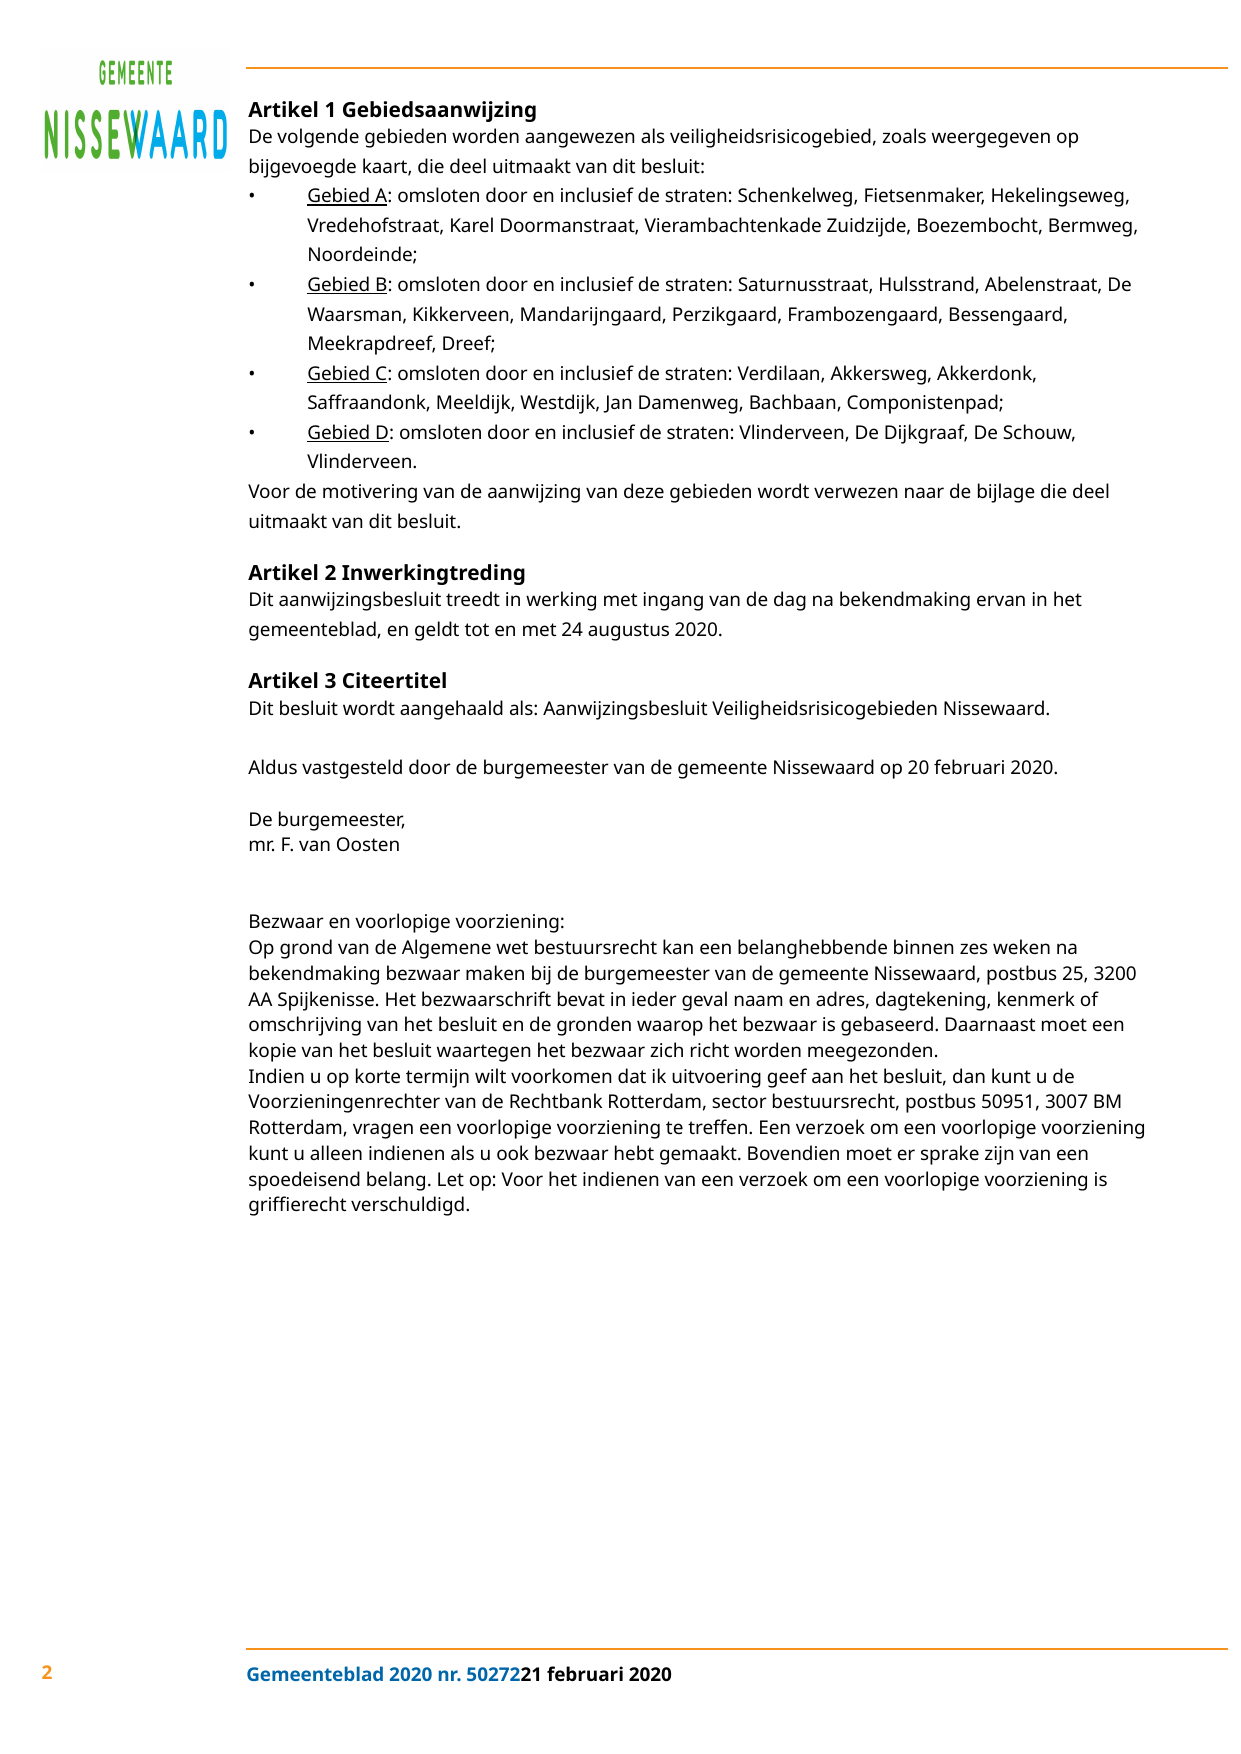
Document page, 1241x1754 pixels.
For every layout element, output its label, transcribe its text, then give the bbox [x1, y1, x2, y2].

list Gebied C: omsloten door en inclusief de straten: Verdilaan, Akkersweg, Akkerdonk, Saffraandonk, Meeldijk, Westdijk, Jan Damenweg, Bachbaan, Componistenpad; [248, 360, 1152, 415]
text Artikel 1 Gebiedsaanwijzing [248, 95, 1152, 123]
text De volgende gebieden worden aangewezen als veiligheidsrisicogebied, zoals weergegeven op bijgevoegde kaart, die deel uitmaakt van dit besluit: [248, 123, 1152, 178]
text Artikel 3 Citeertitel [248, 667, 1152, 695]
text Aldus vastgesteld door de burgemeester van de gemeente Nissewaard op 20 februari 2020. [248, 754, 1152, 780]
text mr. F. van Oosten [248, 831, 1152, 857]
text Dit aanwijzingsbesluit treedt in werking met ingang van de dag na bekendmaking ervan in het gemeenteblad, en geldt tot en met 24 augustus 2020. [248, 587, 1152, 642]
text Indien u op korte termijn wilt voorkomen dat ik uitvoering geef aan het besluit, dan kunt u de Voorzieningenrechter van de Rechtbank Rotterdam, sector bestuursrecht, postbus 50951, 3007 BM Rotterdam, vragen een voorlopige voorziening te treffen. Een verzoek om een voorlopige voorziening kunt u alleen indienen als u ook bezwaar hebt gemaakt. Bovendien moet er sprake zijn van een spoedeisend belang. Let op: Voor het indienen van een verzoek om een voorlopige voorziening is griffierecht verschuldigd. [248, 1063, 1152, 1217]
text Artikel 2 Inwerkingtreding [248, 558, 1152, 587]
text Op grond van de Algemene wet bestuursrecht kan een belanghebbende binnen zes weken na bekendmaking bezwaar maken bij de burgemeester van de gemeente Nissewaard, postbus 25, 3200 AA Spijkenisse. Het bezwaarschrift bevat in ieder geval naam en adres, dagtekening, kenmerk of omschrijving van het besluit en de gronden waarop het bezwaar is gebaseerd. Daarnaast moet een kopie van het besluit waartegen het bezwaar zich richt worden meegezonden. [248, 934, 1152, 1063]
list Gebied A: omsloten door en inclusief de straten: Schenkelweg, Fietsenmaker, Hekelingseweg, Vredehofstraat, Karel Doormanstraat, Vierambachtenkade Zuidzijde, Boezembocht, Bermweg, Noordeinde; [248, 182, 1152, 267]
text De burgemeester, [248, 806, 1152, 831]
text Voor de motivering van de aanwijzing van deze gebieden wordt verwezen naar de bijlage die deel uitmaakt van dit besluit. [248, 478, 1152, 533]
list Gebied D: omsloten door en inclusief de straten: Vlinderveen, De Dijkgraaf, De Schouw, Vlinderveen. [248, 419, 1152, 474]
text Bezwaar en voorlopige voorziening: [248, 909, 1152, 934]
text Dit besluit wordt aangehaald als: Aanwijzingsbesluit Veiligheidsrisicogebieden Nissewaard. [248, 695, 1152, 721]
list Gebied B: omsloten door en inclusief de straten: Saturnusstraat, Hulsstrand, Abelenstraat, De Waarsman, Kikkerveen, Mandarijngaard, Perzikgaard, Frambozengaard, Bessengaard, Meekrapdreef, Dreef; [248, 271, 1152, 356]
picture [41, 47, 231, 172]
